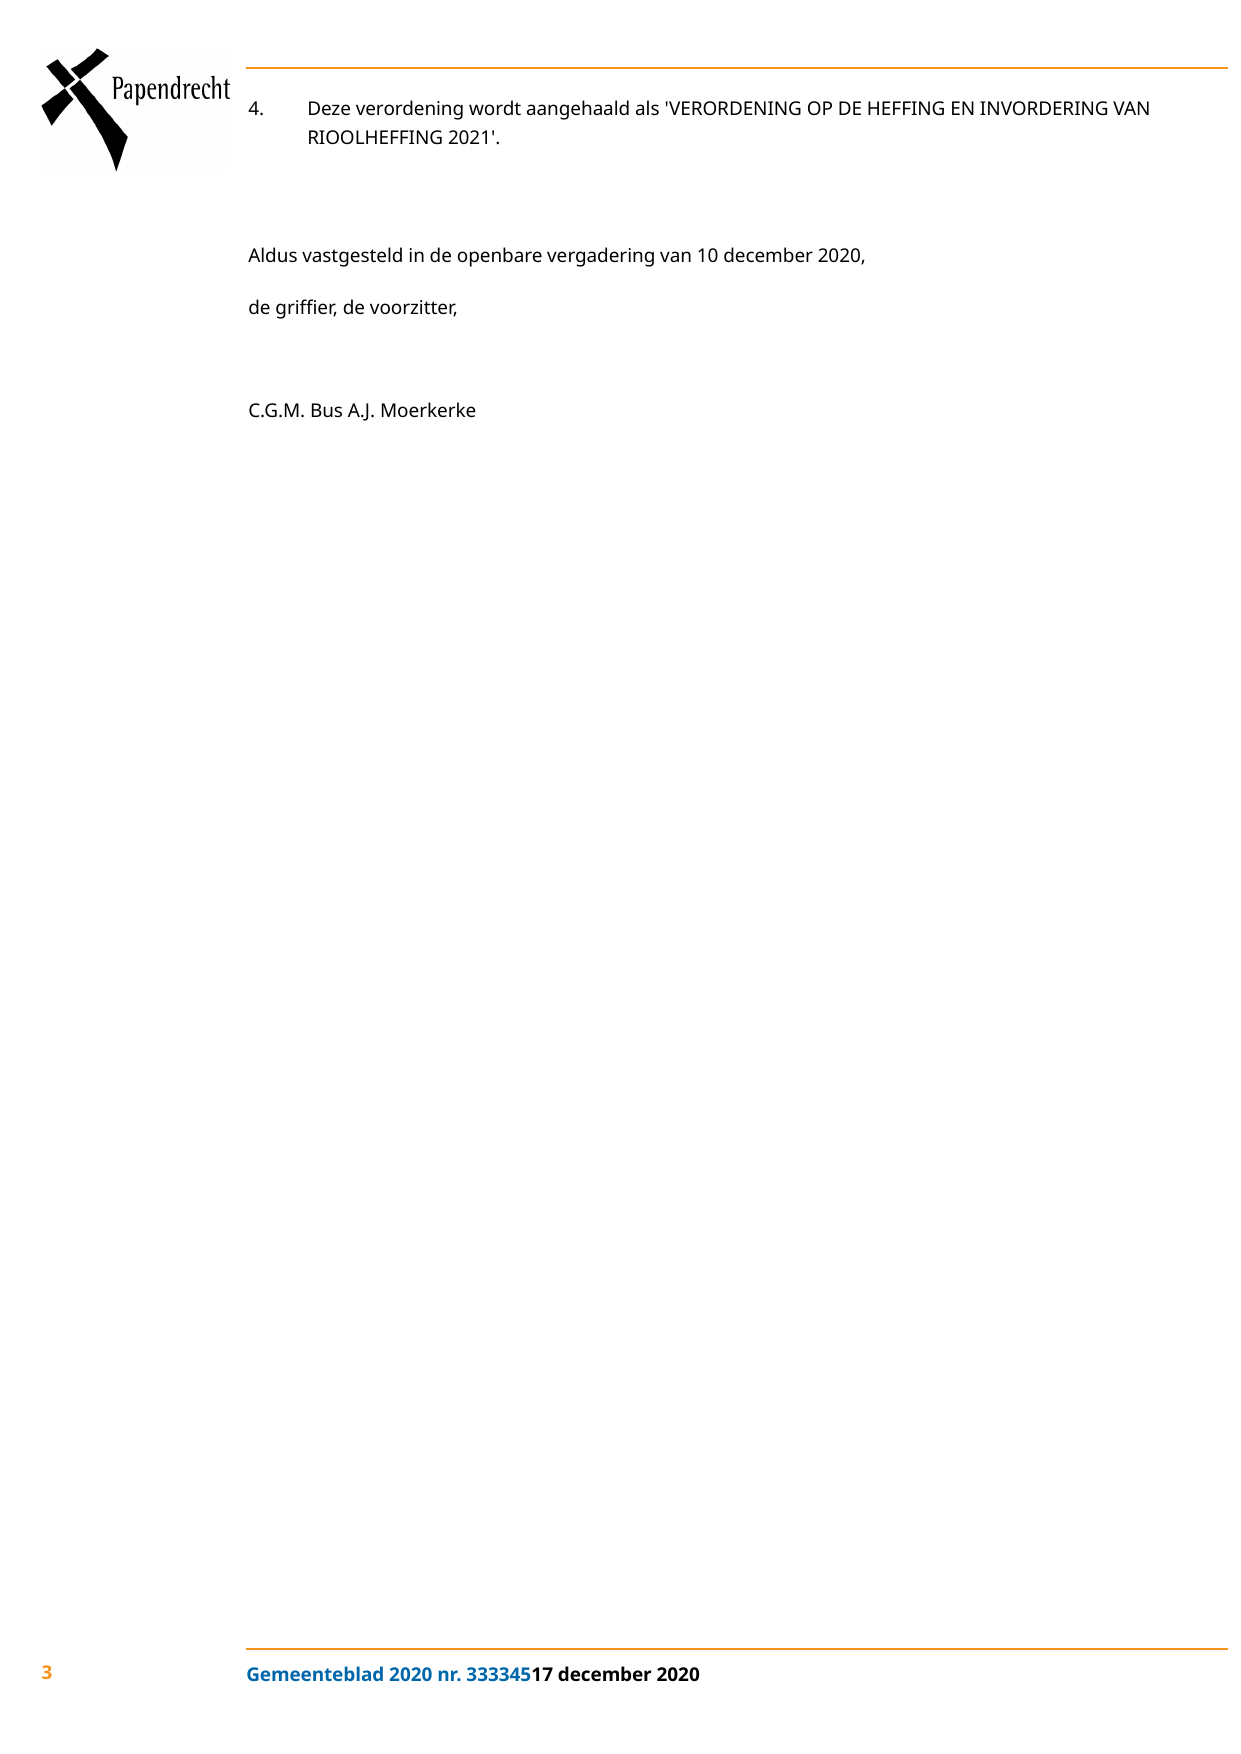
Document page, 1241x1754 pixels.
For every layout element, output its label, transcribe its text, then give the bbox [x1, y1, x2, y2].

text de griffier, de voorzitter, [248, 294, 1152, 320]
picture [41, 47, 231, 172]
text C.G.M. Bus A.J. Moerkerke [248, 397, 1152, 423]
text Aldus vastgesteld in de openbare vergadering van 10 december 2020, [248, 243, 1152, 268]
list Deze verordening wordt aangehaald als 'VERORDENING OP DE HEFFING EN INVORDERING VAN RIOOLHEFFING 2021'. [248, 95, 1152, 150]
